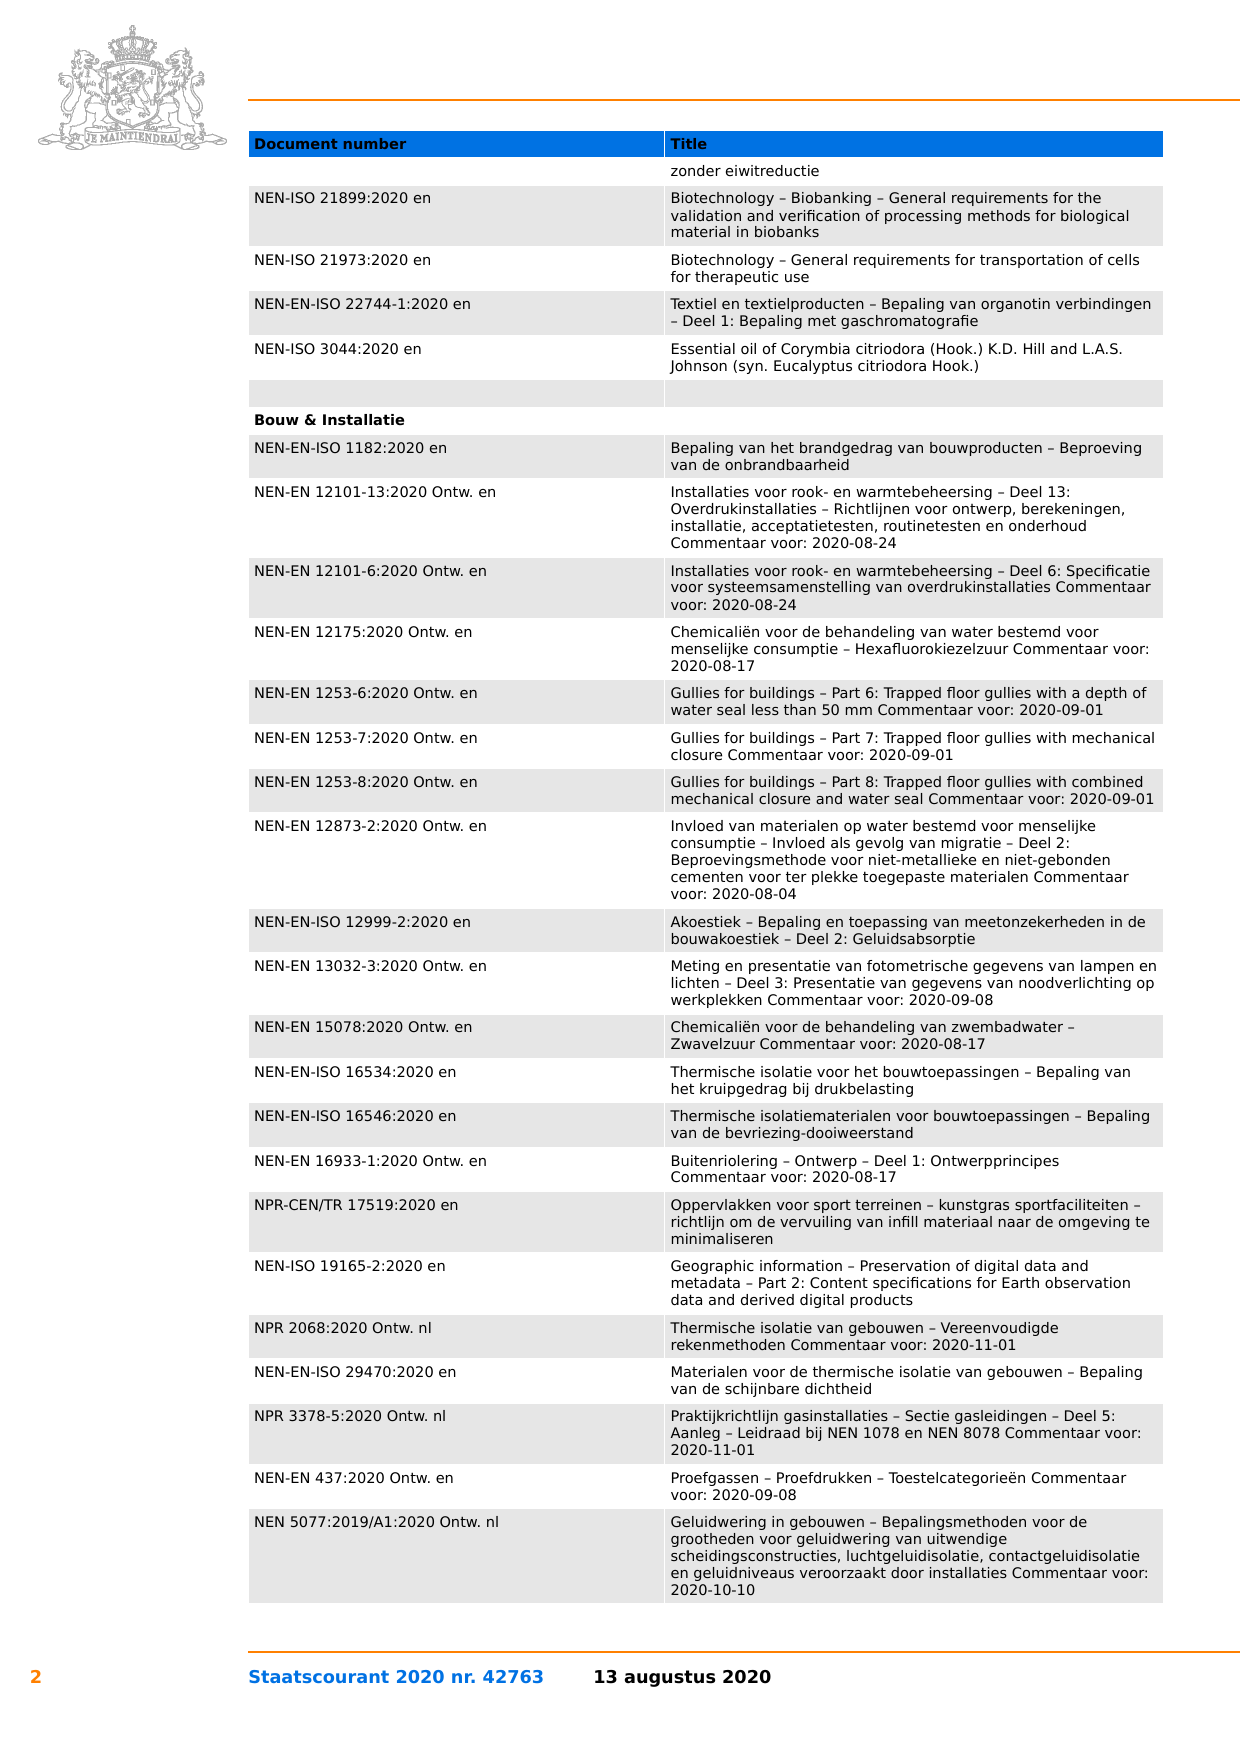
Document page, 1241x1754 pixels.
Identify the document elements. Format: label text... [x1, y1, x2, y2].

table_cell Materialen voor de thermische isolatie van gebouwen – Bepaling van de schijnbare dichtheid [665, 1359, 1163, 1402]
table_cell NEN-EN 12175:2020 Ontw. en [249, 619, 664, 679]
table_cell Installaties voor rook- en warmtebeheersing – Deel 6: Specificatie voor systeemsamenstelling van overdrukinstallaties Commentaar voor: 2020-08-24 [665, 558, 1163, 618]
table_cell Thermische isolatie voor het bouwtoepassingen – Bepaling van het kruipgedrag bij drukbelasting [665, 1059, 1163, 1102]
table_cell Bepaling van het brandgedrag van bouwproducten – Beproeving van de onbrandbaarheid [665, 435, 1163, 478]
table_cell NEN-EN 1253-7:2020 Ontw. en [249, 725, 664, 768]
table_cell NPR-CEN/TR 17519:2020 en [249, 1192, 664, 1252]
table_cell NEN-ISO 19165-2:2020 en [249, 1254, 664, 1314]
table_cell NEN 5077:2019/A1:2020 Ontw. nl [249, 1509, 664, 1603]
table_cell NEN-EN-ISO 22744-1:2020 en [249, 291, 664, 335]
picture [38, 25, 227, 150]
table_cell NEN-EN 437:2020 Ontw. en [249, 1465, 664, 1508]
table_cell NPR 3378-5:2020 Ontw. nl [249, 1404, 664, 1464]
table_cell Bouw & Installatie [249, 408, 664, 434]
table_cell [249, 380, 664, 407]
table_cell Textiel en textielproducten – Bepaling van organotin verbindingen – Deel 1: Bepaling met gaschromatografie [665, 291, 1163, 335]
table_cell [665, 380, 1163, 407]
table_cell NEN-EN 12101-13:2020 Ontw. en [249, 479, 664, 557]
table_header Document number [249, 131, 664, 157]
table_cell NEN-EN-ISO 1182:2020 en [249, 435, 664, 478]
table_cell NEN-EN 1253-8:2020 Ontw. en [249, 769, 664, 812]
table_cell [249, 158, 664, 185]
table_cell NPR 2068:2020 Ontw. nl [249, 1315, 664, 1358]
table_cell Gullies for buildings – Part 7: Trapped floor gullies with mechanical closure Commentaar voor: 2020-09-01 [665, 725, 1163, 768]
table_cell Oppervlakken voor sport terreinen – kunstgras sportfaciliteiten – richtlijn om de vervuiling van infill materiaal naar de omgeving te minimaliseren [665, 1192, 1163, 1252]
table_cell Chemicaliën voor de behandeling van water bestemd voor menselijke consumptie – Hexafluorokiezelzuur Commentaar voor: 2020-08-17 [665, 619, 1163, 679]
table_cell NEN-EN 13032-3:2020 Ontw. en [249, 953, 664, 1013]
table_cell Buitenriolering – Ontwerp – Deel 1: Ontwerpprincipes Commentaar voor: 2020-08-17 [665, 1148, 1163, 1191]
table_cell Biotechnology – Biobanking – General requirements for the validation and verification of processing methods for biological material in biobanks [665, 186, 1163, 246]
table_cell Geluidwering in gebouwen – Bepalingsmethoden voor de grootheden voor geluidwering van uitwendige scheidingsconstructies, luchtgeluidisolatie, contactgeluidisolatie en geluidniveaus veroorzaakt door installaties Commentaar voor: 2020-10-10 [665, 1509, 1163, 1603]
table_cell Proefgassen – Proefdrukken – Toestelcategorieën Commentaar voor: 2020-09-08 [665, 1465, 1163, 1508]
table_cell NEN-EN-ISO 12999-2:2020 en [249, 909, 664, 952]
table_cell NEN-ISO 3044:2020 en [249, 336, 664, 379]
table_cell NEN-EN-ISO 16546:2020 en [249, 1103, 664, 1147]
table_cell Invloed van materialen op water bestemd voor menselijke consumptie – Invloed als gevolg van migratie – Deel 2: Beproevingsmethode voor niet-metallieke en niet-gebonden cementen voor ter plekke toegepaste materialen Commentaar voor: 2020-08-04 [665, 814, 1163, 908]
table_cell Geographic information – Preservation of digital data and metadata – Part 2: Content specifications for Earth observation data and derived digital products [665, 1254, 1163, 1314]
table_cell NEN-EN 12873-2:2020 Ontw. en [249, 814, 664, 908]
table_cell Thermische isolatie van gebouwen – Vereenvoudigde rekenmethoden Commentaar voor: 2020-11-01 [665, 1315, 1163, 1358]
table_cell Thermische isolatiematerialen voor bouwtoepassingen – Bepaling van de bevriezing-dooiweerstand [665, 1103, 1163, 1147]
table_cell Essential oil of Corymbia citriodora (Hook.) K.D. Hill and L.A.S. Johnson (syn. Eucalyptus citriodora Hook.) [665, 336, 1163, 379]
table_cell Gullies for buildings – Part 8: Trapped floor gullies with combined mechanical closure and water seal Commentaar voor: 2020-09-01 [665, 769, 1163, 812]
table_cell NEN-EN 1253-6:2020 Ontw. en [249, 680, 664, 724]
table_cell NEN-EN-ISO 16534:2020 en [249, 1059, 664, 1102]
table_cell Akoestiek – Bepaling en toepassing van meetonzekerheden in de bouwakoestiek – Deel 2: Geluidsabsorptie [665, 909, 1163, 952]
table_cell NEN-ISO 21973:2020 en [249, 247, 664, 290]
table_cell Gullies for buildings – Part 6: Trapped floor gullies with a depth of water seal less than 50 mm Commentaar voor: 2020-09-01 [665, 680, 1163, 724]
table_cell Biotechnology – General requirements for transportation of cells for therapeutic use [665, 247, 1163, 290]
table_cell NEN-EN-ISO 29470:2020 en [249, 1359, 664, 1402]
table_cell Chemicaliën voor de behandeling van zwembadwater – Zwavelzuur Commentaar voor: 2020-08-17 [665, 1015, 1163, 1058]
table_cell NEN-EN 16933-1:2020 Ontw. en [249, 1148, 664, 1191]
table_cell Meting en presentatie van fotometrische gegevens van lampen en lichten – Deel 3: Presentatie van gegevens van noodverlichting op werkplekken Commentaar voor: 2020-09-08 [665, 953, 1163, 1013]
table_cell NEN-ISO 21899:2020 en [249, 186, 664, 246]
table_cell [665, 408, 1163, 434]
table_cell NEN-EN 12101-6:2020 Ontw. en [249, 558, 664, 618]
table_cell zonder eiwitreductie [665, 158, 1163, 185]
table_cell Installaties voor rook- en warmtebeheersing – Deel 13: Overdrukinstallaties – Richtlijnen voor ontwerp, berekeningen, installatie, acceptatietesten, routinetesten en onderhoud Commentaar voor: 2020-08-24 [665, 479, 1163, 557]
table_cell NEN-EN 15078:2020 Ontw. en [249, 1015, 664, 1058]
table_header Title [665, 131, 1163, 157]
table_cell Praktijkrichtlijn gasinstallaties – Sectie gasleidingen – Deel 5: Aanleg – Leidraad bij NEN 1078 en NEN 8078 Commentaar voor: 2020-11-01 [665, 1404, 1163, 1464]
